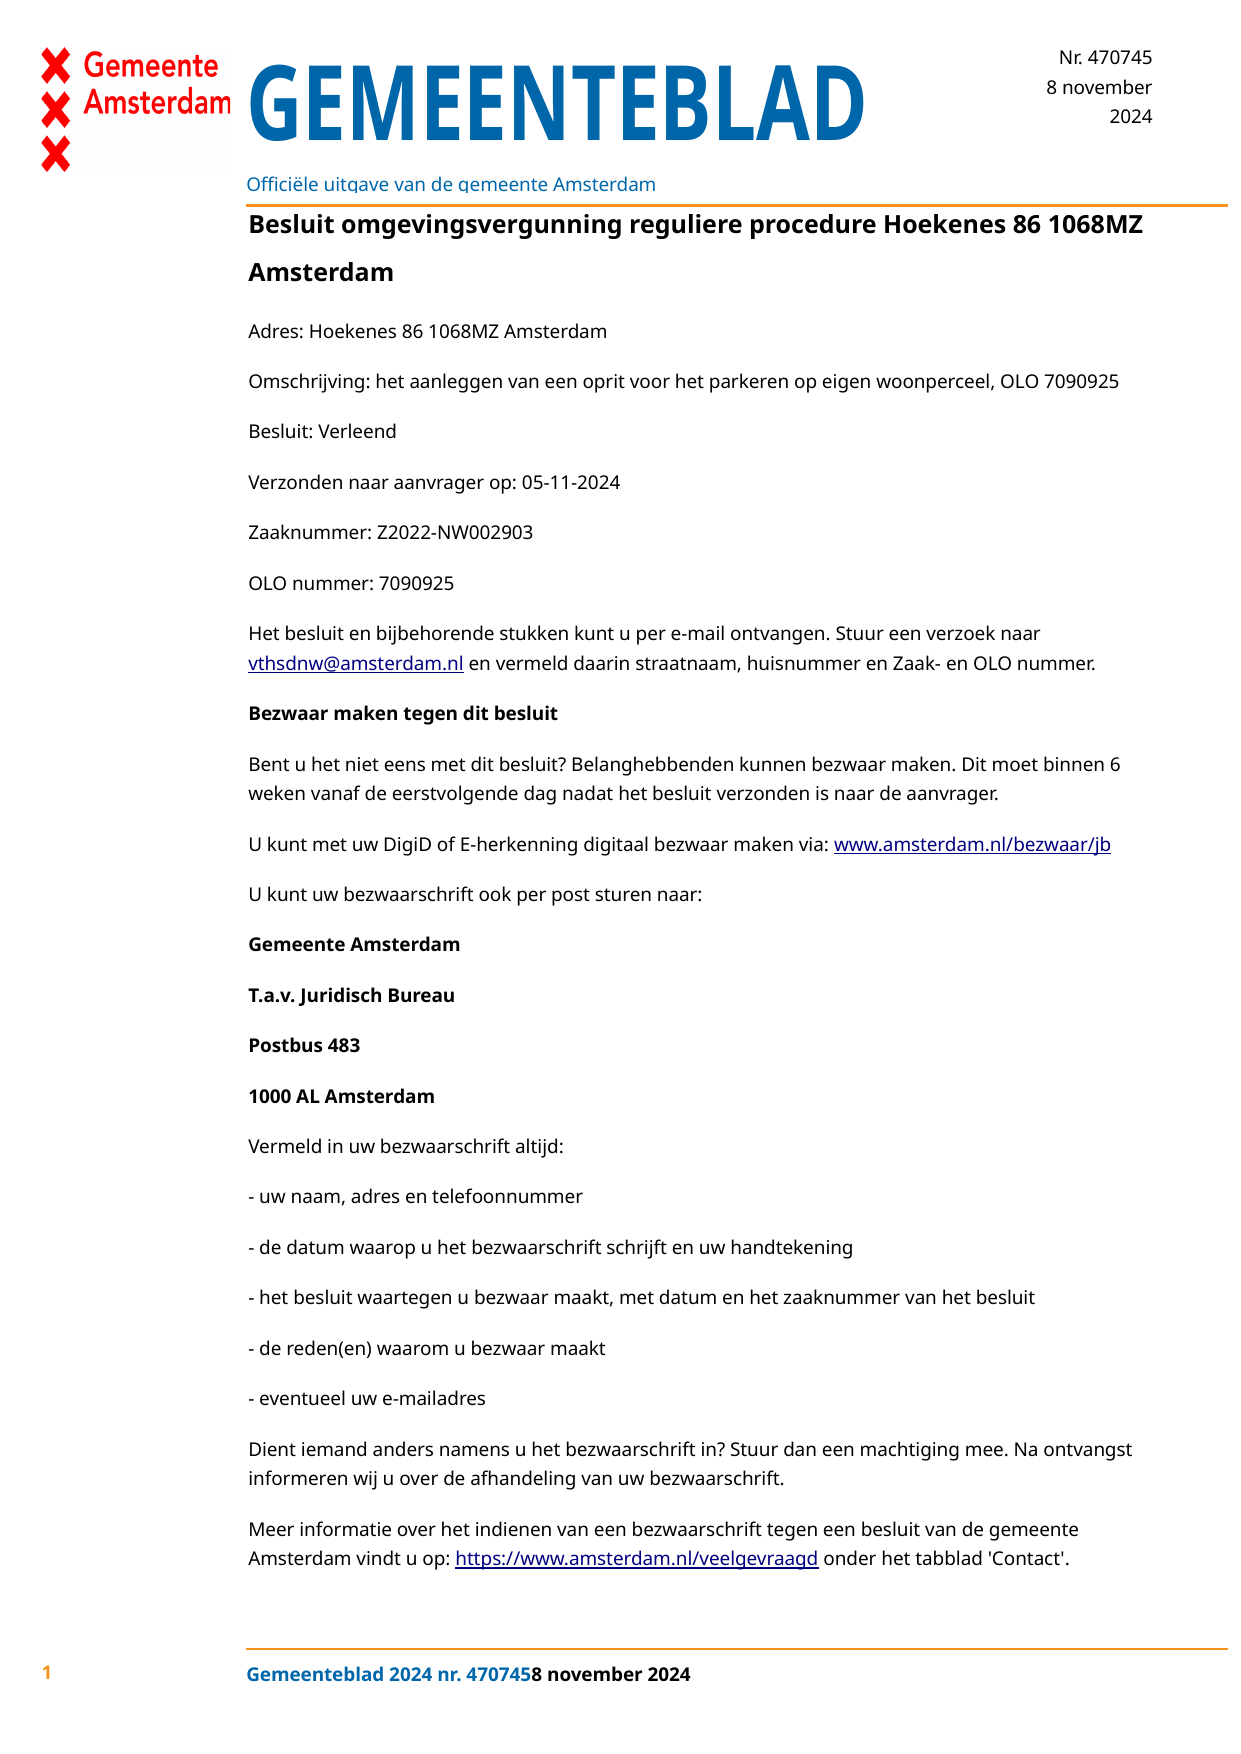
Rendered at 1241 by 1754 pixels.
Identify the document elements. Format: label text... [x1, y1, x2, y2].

text Dient iemand anders namens u het bezwaarschrift in? Stuur dan een machtiging mee. Na ontvangst informeren wij u over de afhandeling van uw bezwaarschrift. [248, 1436, 1152, 1491]
picture [41, 47, 231, 172]
text Omschrijving: het aanleggen van een oprit voor het parkeren op eigen woonperceel, OLO 7090925 [248, 368, 1152, 394]
text Bezwaar maken tegen dit besluit [248, 700, 1152, 726]
text Meer informatie over het indienen van een bezwaarschrift tegen een besluit van de gemeente Amsterdam vindt u op: https://www.amsterdam.nl/veelgevraagd onder het tabblad 'Contact'. [248, 1516, 1152, 1571]
text Het besluit en bijbehorende stukken kunt u per e-mail ontvangen. Stuur een verzoek naar vthsdnw@amsterdam.nl en vermeld daarin straatnaam, huisnummer en Zaak- en OLO nummer. [248, 620, 1152, 676]
text - het besluit waartegen u bezwaar maakt, met datum en het zaaknummer van het besluit [248, 1284, 1152, 1310]
text Zaaknummer: Z2022-NW002903 [248, 519, 1152, 545]
text Postbus 483 [248, 1032, 1152, 1058]
text Besluit: Verleend [248, 419, 1152, 444]
text U kunt met uw DigiD of E-herkenning digitaal bezwaar maken via: www.amsterdam.nl/bezwaar/jb [248, 831, 1152, 857]
text Adres: Hoekenes 86 1068MZ Amsterdam [248, 318, 1152, 344]
text - uw naam, adres en telefoonnummer [248, 1184, 1152, 1209]
text - de datum waarop u het bezwaarschrift schrijft en uw handtekening [248, 1234, 1152, 1260]
text T.a.v. Juridisch Bureau [248, 982, 1152, 1008]
text Besluit omgevingsvergunning reguliere procedure Hoekenes 86 1068MZ Amsterdam [248, 207, 1152, 288]
text 1000 AL Amsterdam [248, 1083, 1152, 1109]
text Verzonden naar aanvrager op: 05-11-2024 [248, 469, 1152, 495]
text Gemeente Amsterdam [248, 932, 1152, 957]
text Bent u het niet eens met dit besluit? Belanghebbenden kunnen bezwaar maken. Dit moet binnen 6 weken vanaf de eerstvolgende dag nadat het besluit verzonden is naar de aanvrager. [248, 751, 1152, 806]
text Vermeld in uw bezwaarschrift altijd: [248, 1133, 1152, 1159]
text U kunt uw bezwaarschrift ook per post sturen naar: [248, 881, 1152, 907]
text OLO nummer: 7090925 [248, 570, 1152, 596]
text - eventueel uw e-mailadres [248, 1385, 1152, 1411]
text - de reden(en) waarom u bezwaar maakt [248, 1335, 1152, 1361]
